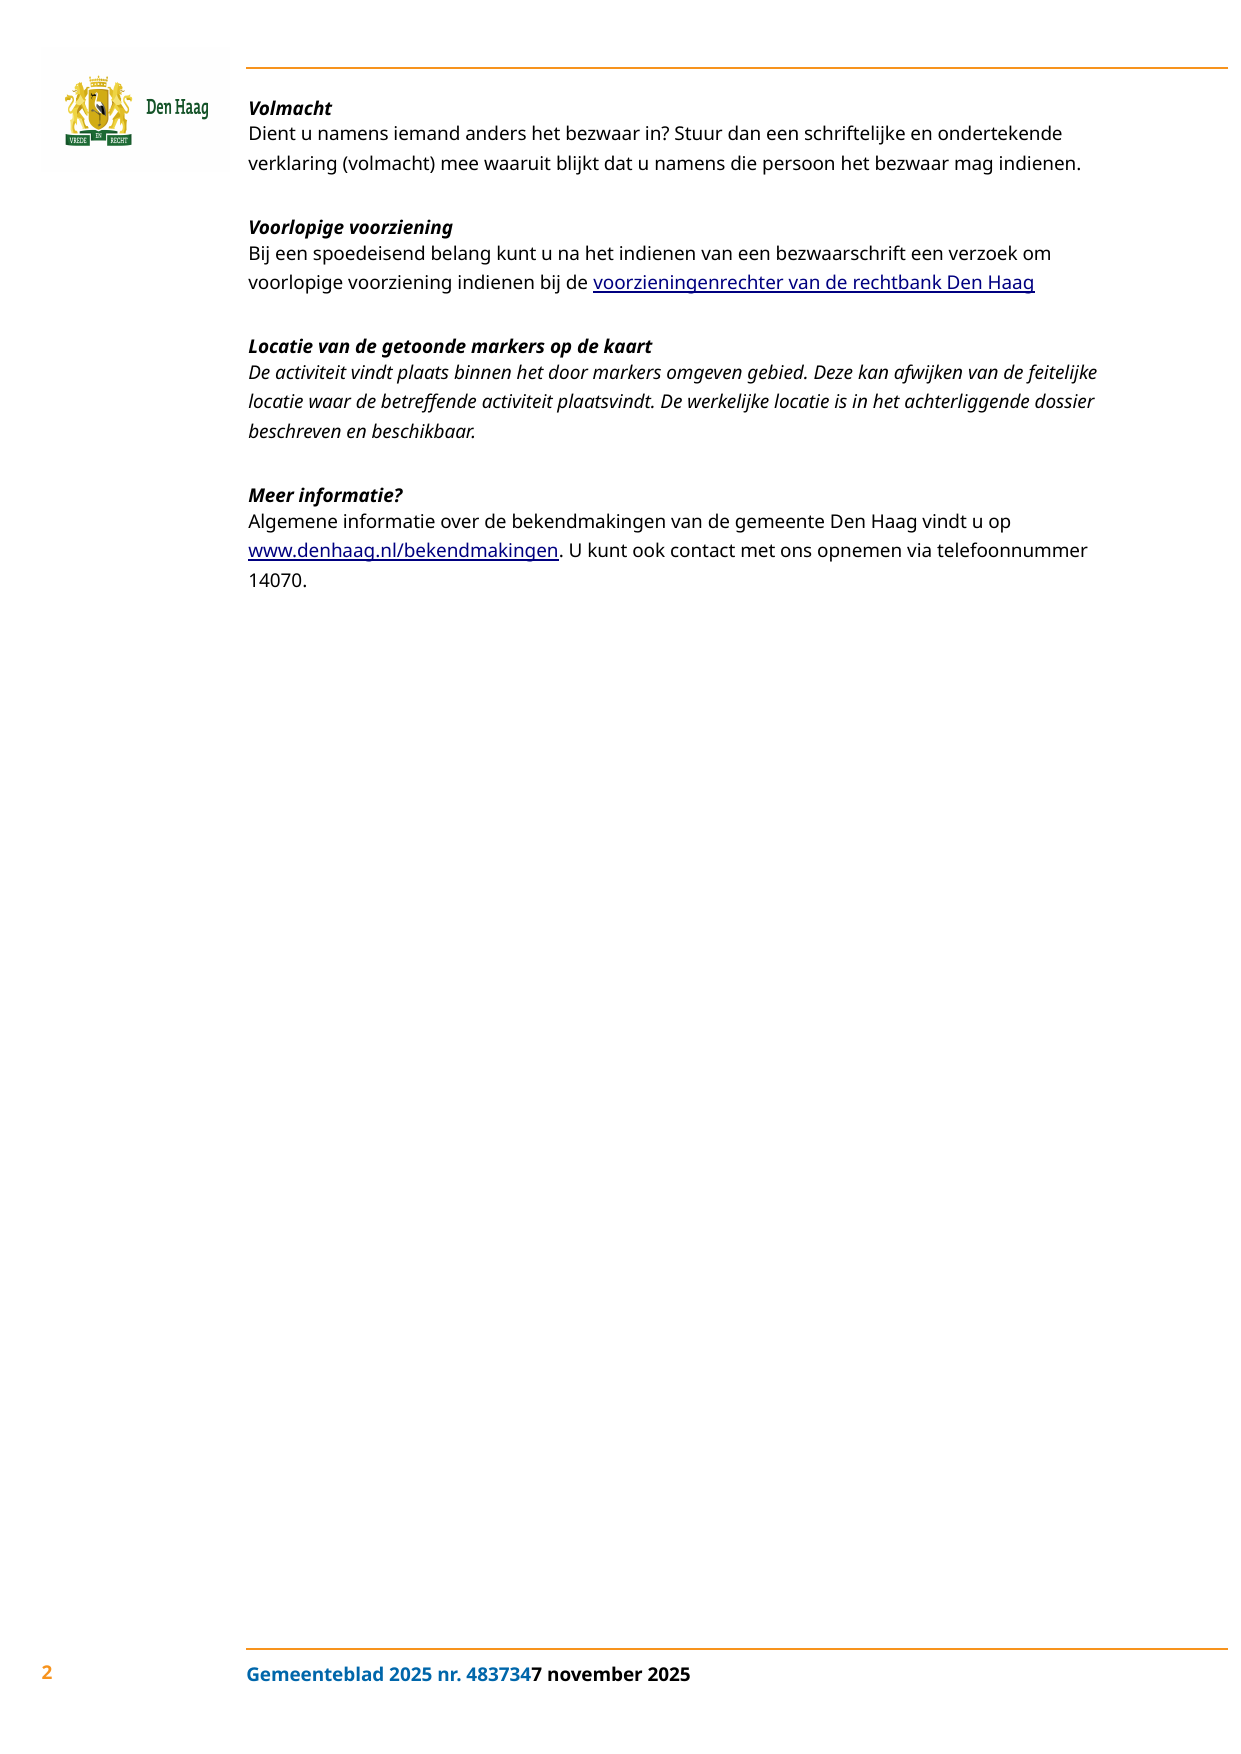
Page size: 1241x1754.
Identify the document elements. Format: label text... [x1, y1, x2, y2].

text Algemene informatie over de bekendmakingen van de gemeente Den Haag vindt u op www.denhaag.nl/bekendmakingen. U kunt ook contact met ons opnemen via telefoonnummer 14070. [248, 508, 1152, 593]
picture [41, 47, 231, 172]
text Locatie van de getoonde markers op de kaart [248, 333, 1152, 359]
text Volmacht [248, 95, 1152, 121]
text Bij een spoedeisend belang kunt u na het indienen van een bezwaarschrift een verzoek om voorlopige voorziening indienen bij de voorzieningenrechter van de rechtbank Den Haag [248, 240, 1152, 295]
text Meer informatie? [248, 482, 1152, 508]
text Dient u namens iemand anders het bezwaar in? Stuur dan een schriftelijke en ondertekende verklaring (volmacht) mee waaruit blijkt dat u namens die persoon het bezwaar mag indienen. [248, 121, 1152, 176]
text De activiteit vindt plaats binnen het door markers omgeven gebied. Deze kan afwijken van de feitelijke locatie waar de betreffende activiteit plaatsvindt. De werkelijke locatie is in het achterliggende dossier beschreven en beschikbaar. [248, 359, 1152, 444]
text Voorlopige voorziening [248, 214, 1152, 240]
